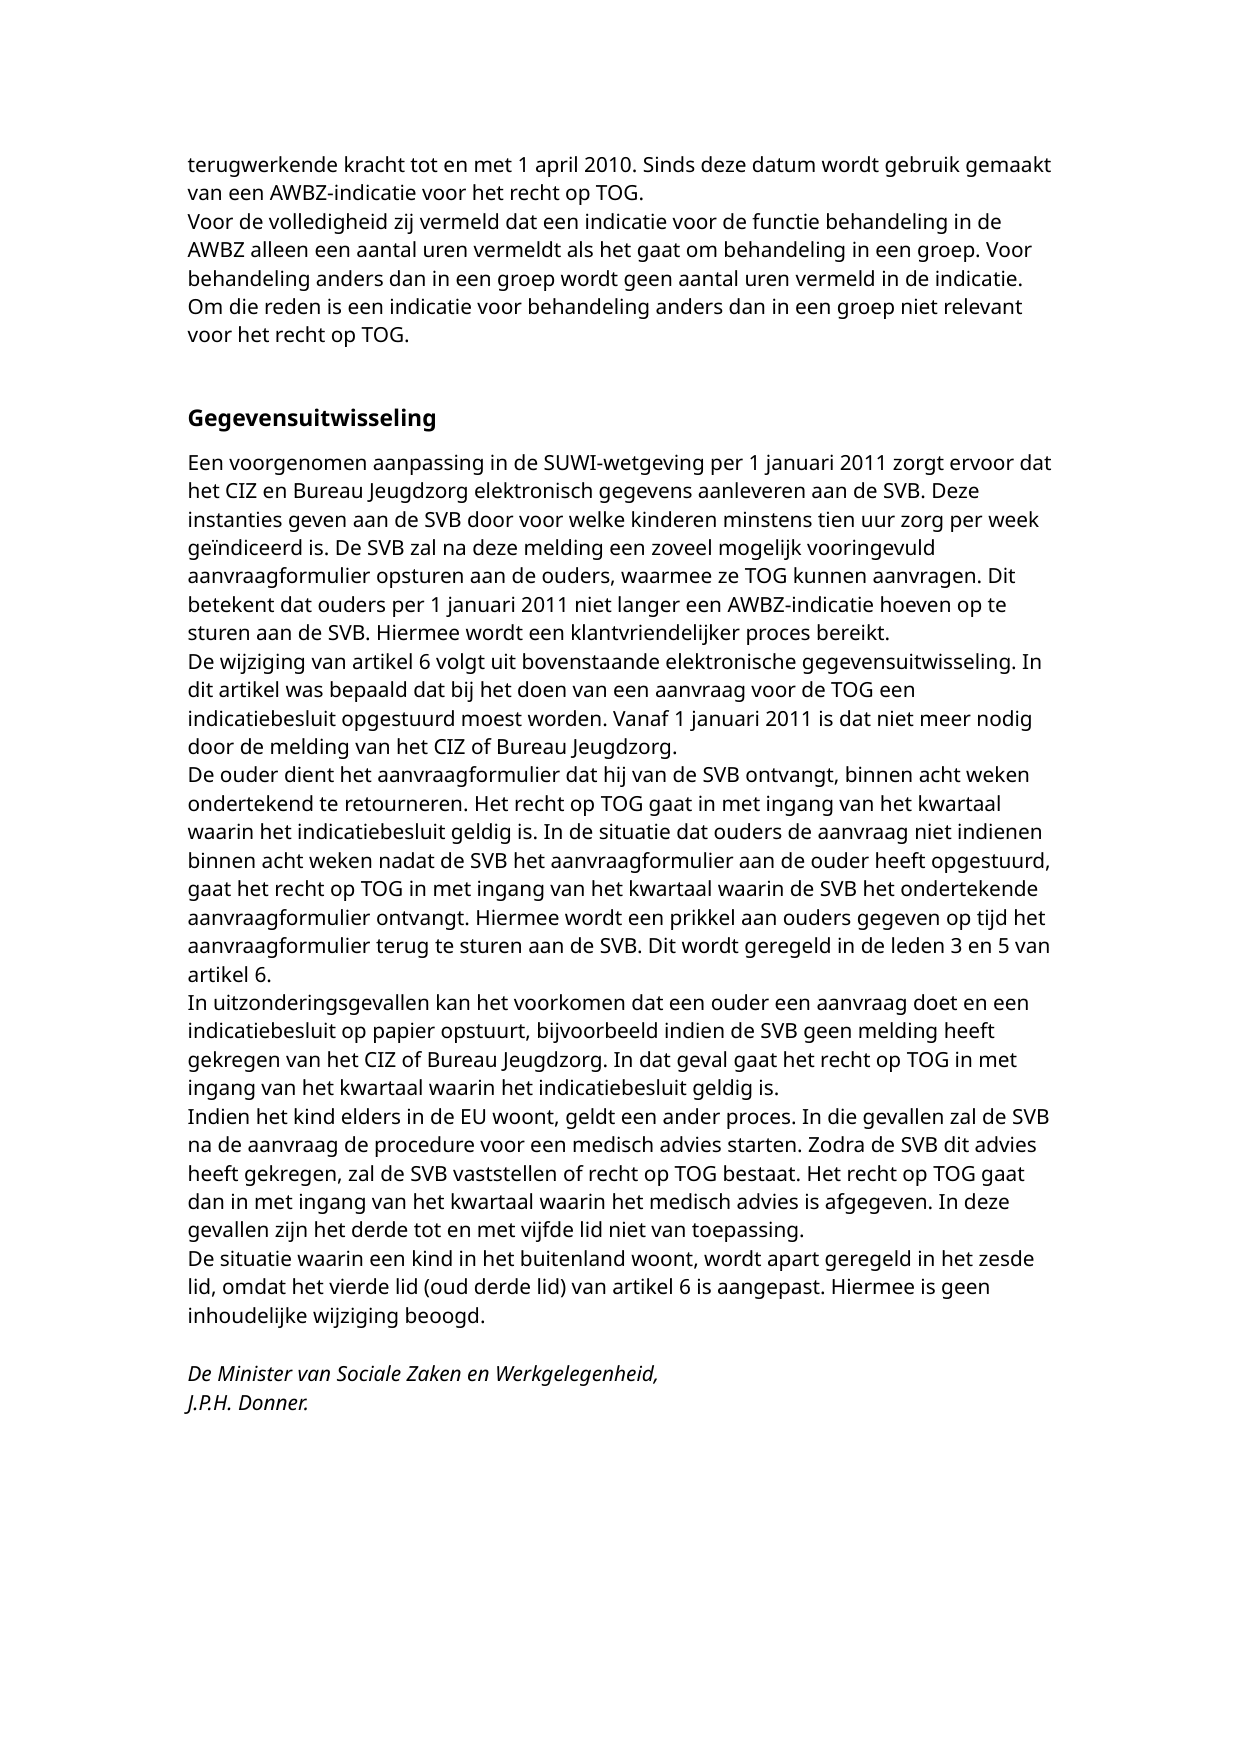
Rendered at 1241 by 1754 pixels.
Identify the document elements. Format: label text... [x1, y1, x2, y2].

text De Minister van Sociale Zaken en Werkgelegenheid, [187, 1359, 1053, 1388]
text De wijziging van artikel 6 volgt uit bovenstaande elektronische gegevensuitwisseling. In dit artikel was bepaald dat bij het doen van een aanvraag voor de TOG een indicatiebesluit opgestuurd moest worden. Vanaf 1 januari 2011 is dat niet meer nodig door de melding van het CIZ of Bureau Jeugdzorg. [187, 647, 1053, 761]
text In uitzonderingsgevallen kan het voorkomen dat een ouder een aanvraag doet en een indicatiebesluit op papier opstuurt, bijvoorbeeld indien de SVB geen melding heeft gekregen van het CIZ of Bureau Jeugdzorg. In dat geval gaat het recht op TOG in met ingang van het kwartaal waarin het indicatiebesluit geldig is. [187, 988, 1053, 1102]
text J.P.H. Donner. [187, 1388, 1053, 1416]
subtitle Gegevensuitwisseling [187, 402, 1053, 433]
text terugwerkende kracht tot en met 1 april 2010. Sinds deze datum wordt gebruik gemaakt van een AWBZ-indicatie voor het recht op TOG. [187, 150, 1053, 207]
text Indien het kind elders in de EU woont, geldt een ander proces. In die gevallen zal de SVB na de aanvraag de procedure voor een medisch advies starten. Zodra de SVB dit advies heeft gekregen, zal de SVB vaststellen of recht op TOG bestaat. Het recht op TOG gaat dan in met ingang van het kwartaal waarin het medisch advies is afgegeven. In deze gevallen zijn het derde tot en met vijfde lid niet van toepassing. [187, 1102, 1053, 1244]
text Voor de volledigheid zij vermeld dat een indicatie voor de functie behandeling in de AWBZ alleen een aantal uren vermeldt als het gaat om behandeling in een groep. Voor behandeling anders dan in een groep wordt geen aantal uren vermeld in de indicatie. Om die reden is een indicatie voor behandeling anders dan in een groep niet relevant voor het recht op TOG. [187, 207, 1053, 349]
text De situatie waarin een kind in het buitenland woont, wordt apart geregeld in het zesde lid, omdat het vierde lid (oud derde lid) van artikel 6 is aangepast. Hiermee is geen inhoudelijke wijziging beoogd. [187, 1244, 1053, 1329]
text De ouder dient het aanvraagformulier dat hij van de SVB ontvangt, binnen acht weken ondertekend te retourneren. Het recht op TOG gaat in met ingang van het kwartaal waarin het indicatiebesluit geldig is. In de situatie dat ouders de aanvraag niet indienen binnen acht weken nadat de SVB het aanvraagformulier aan de ouder heeft opgestuurd, gaat het recht op TOG in met ingang van het kwartaal waarin de SVB het ondertekende aanvraagformulier ontvangt. Hiermee wordt een prikkel aan ouders gegeven op tijd het aanvraagformulier terug te sturen aan de SVB. Dit wordt geregeld in de leden 3 en 5 van artikel 6. [187, 761, 1053, 988]
text Een voorgenomen aanpassing in de SUWI-wetgeving per 1 januari 2011 zorgt ervoor dat het CIZ en Bureau Jeugdzorg elektronisch gegevens aanleveren aan de SVB. Deze instanties geven aan de SVB door voor welke kinderen minstens tien uur zorg per week geïndiceerd is. De SVB zal na deze melding een zoveel mogelijk vooringevuld aanvraagformulier opsturen aan de ouders, waarmee ze TOG kunnen aanvragen. Dit betekent dat ouders per 1 januari 2011 niet langer een AWBZ-indicatie hoeven op te sturen aan de SVB. Hiermee wordt een klantvriendelijker proces bereikt. [187, 448, 1053, 647]
